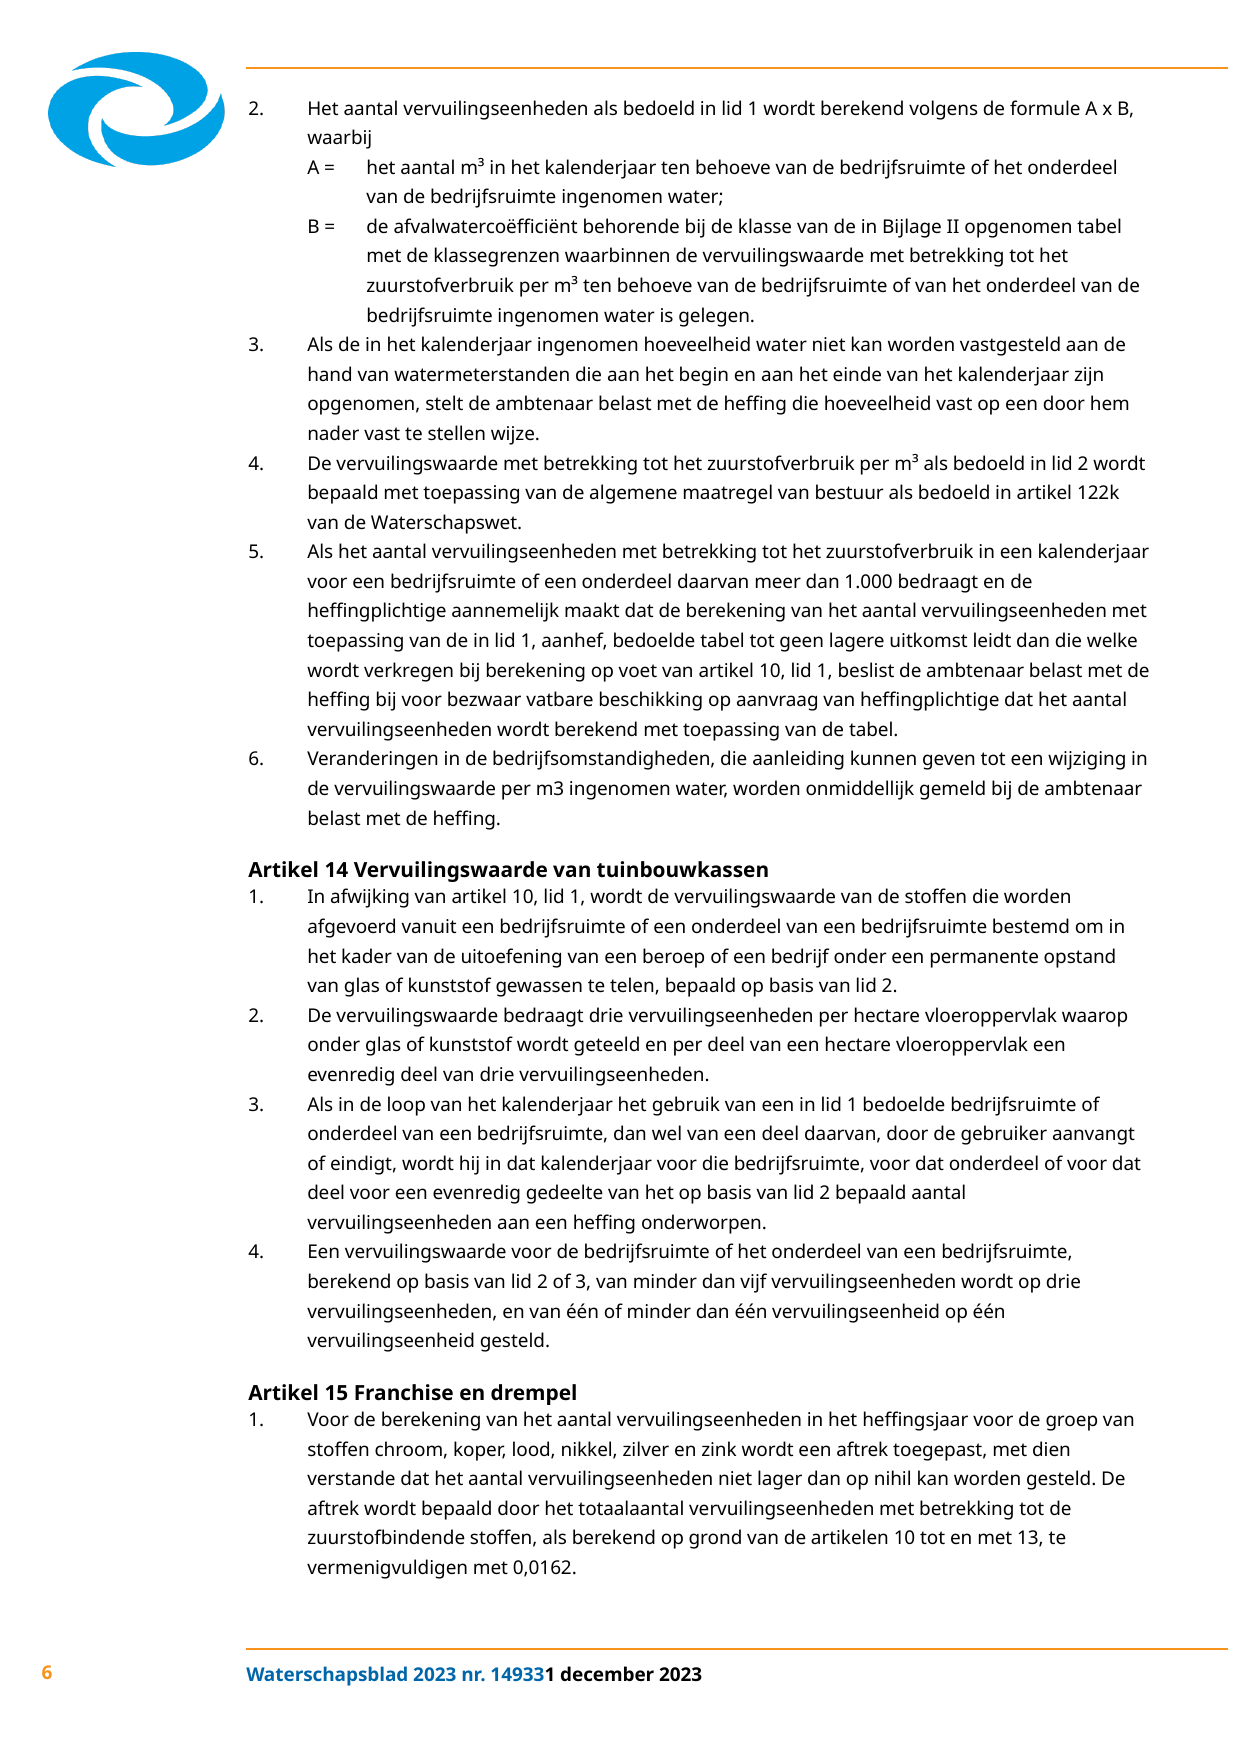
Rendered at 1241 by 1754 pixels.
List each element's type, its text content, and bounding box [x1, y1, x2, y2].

text Artikel 15 Franchise en drempel [248, 1378, 1152, 1406]
picture [41, 47, 231, 172]
list de afvalwatercoëfficiënt behorende bij de klasse van de in Bijlage II opgenomen tabel met de klassegrenzen waarbinnen de vervuilingswaarde met betrekking tot het zuurstofverbruik per m³ ten behoeve van de bedrijfsruimte of van het onderdeel van de bedrijfsruimte ingenomen water is gelegen. [307, 213, 1152, 328]
list Het aantal vervuilingseenheden als bedoeld in lid 1 wordt berekend volgens de formule A x B, waarbij [248, 95, 1152, 150]
list De vervuilingswaarde met betrekking tot het zuurstofverbruik per m³ als bedoeld in lid 2 wordt bepaald met toepassing van de algemene maatregel van bestuur als bedoeld in artikel 122k van de Waterschapswet. [248, 450, 1152, 535]
list Als het aantal vervuilingseenheden met betrekking tot het zuurstofverbruik in een kalenderjaar voor een bedrijfsruimte of een onderdeel daarvan meer dan 1.000 bedraagt en de heffingplichtige aannemelijk maakt dat de berekening van het aantal vervuilingseenheden met toepassing van de in lid 1, aanhef, bedoelde tabel tot geen lagere uitkomst leidt dan die welke wordt verkregen bij berekening op voet van artikel 10, lid 1, beslist de ambtenaar belast met de heffing bij voor bezwaar vatbare beschikking op aanvraag van heffingplichtige dat het aantal vervuilingseenheden wordt berekend met toepassing van de tabel. [248, 538, 1152, 742]
list Als de in het kalenderjaar ingenomen hoeveelheid water niet kan worden vastgesteld aan de hand van watermeterstanden die aan het begin en aan het einde van het kalenderjaar zijn opgenomen, stelt de ambtenaar belast met de heffing die hoeveelheid vast op een door hem nader vast te stellen wijze. [248, 331, 1152, 446]
text Artikel 14 Vervuilingswaarde van tuinbouwkassen [248, 855, 1152, 884]
list In afwijking van artikel 10, lid 1, wordt de vervuilingswaarde van de stoffen die worden afgevoerd vanuit een bedrijfsruimte of een onderdeel van een bedrijfsruimte bestemd om in het kader van de uitoefening van een beroep of een bedrijf onder een permanente opstand van glas of kunststof gewassen te telen, bepaald op basis van lid 2. [248, 884, 1152, 998]
list De vervuilingswaarde bedraagt drie vervuilingseenheden per hectare vloeroppervlak waarop onder glas of kunststof wordt geteeld en per deel van een hectare vloeroppervlak een evenredig deel van drie vervuilingseenheden. [248, 1002, 1152, 1087]
list Als in de loop van het kalenderjaar het gebruik van een in lid 1 bedoelde bedrijfsruimte of onderdeel van een bedrijfsruimte, dan wel van een deel daarvan, door de gebruiker aanvangt of eindigt, wordt hij in dat kalenderjaar voor die bedrijfsruimte, voor dat onderdeel of voor dat deel voor een evenredig gedeelte van het op basis van lid 2 bepaald aantal vervuilingseenheden aan een heffing onderworpen. [248, 1091, 1152, 1235]
list Een vervuilingswaarde voor de bedrijfsruimte of het onderdeel van een bedrijfsruimte, berekend op basis van lid 2 of 3, van minder dan vijf vervuilingseenheden wordt op drie vervuilingseenheden, en van één of minder dan één vervuilingseenheid op één vervuilingseenheid gesteld. [248, 1239, 1152, 1353]
list Veranderingen in de bedrijfsomstandigheden, die aanleiding kunnen geven tot een wijziging in de vervuilingswaarde per m3 ingenomen water, worden onmiddellijk gemeld bij de ambtenaar belast met de heffing. [248, 746, 1152, 831]
list het aantal m³ in het kalenderjaar ten behoeve van de bedrijfsruimte of het onderdeel van de bedrijfsruimte ingenomen water; [307, 154, 1152, 209]
list Voor de berekening van het aantal vervuilingseenheden in het heffingsjaar voor de groep van stoffen chroom, koper, lood, nikkel, zilver en zink wordt een aftrek toegepast, met dien verstande dat het aantal vervuilingseenheden niet lager dan op nihil kan worden gesteld. De aftrek wordt bepaald door het totaalaantal vervuilingseenheden met betrekking tot de zuurstofbindende stoffen, als berekend op grond van de artikelen 10 tot en met 13, te vermenigvuldigen met 0,0162. [248, 1406, 1152, 1580]
